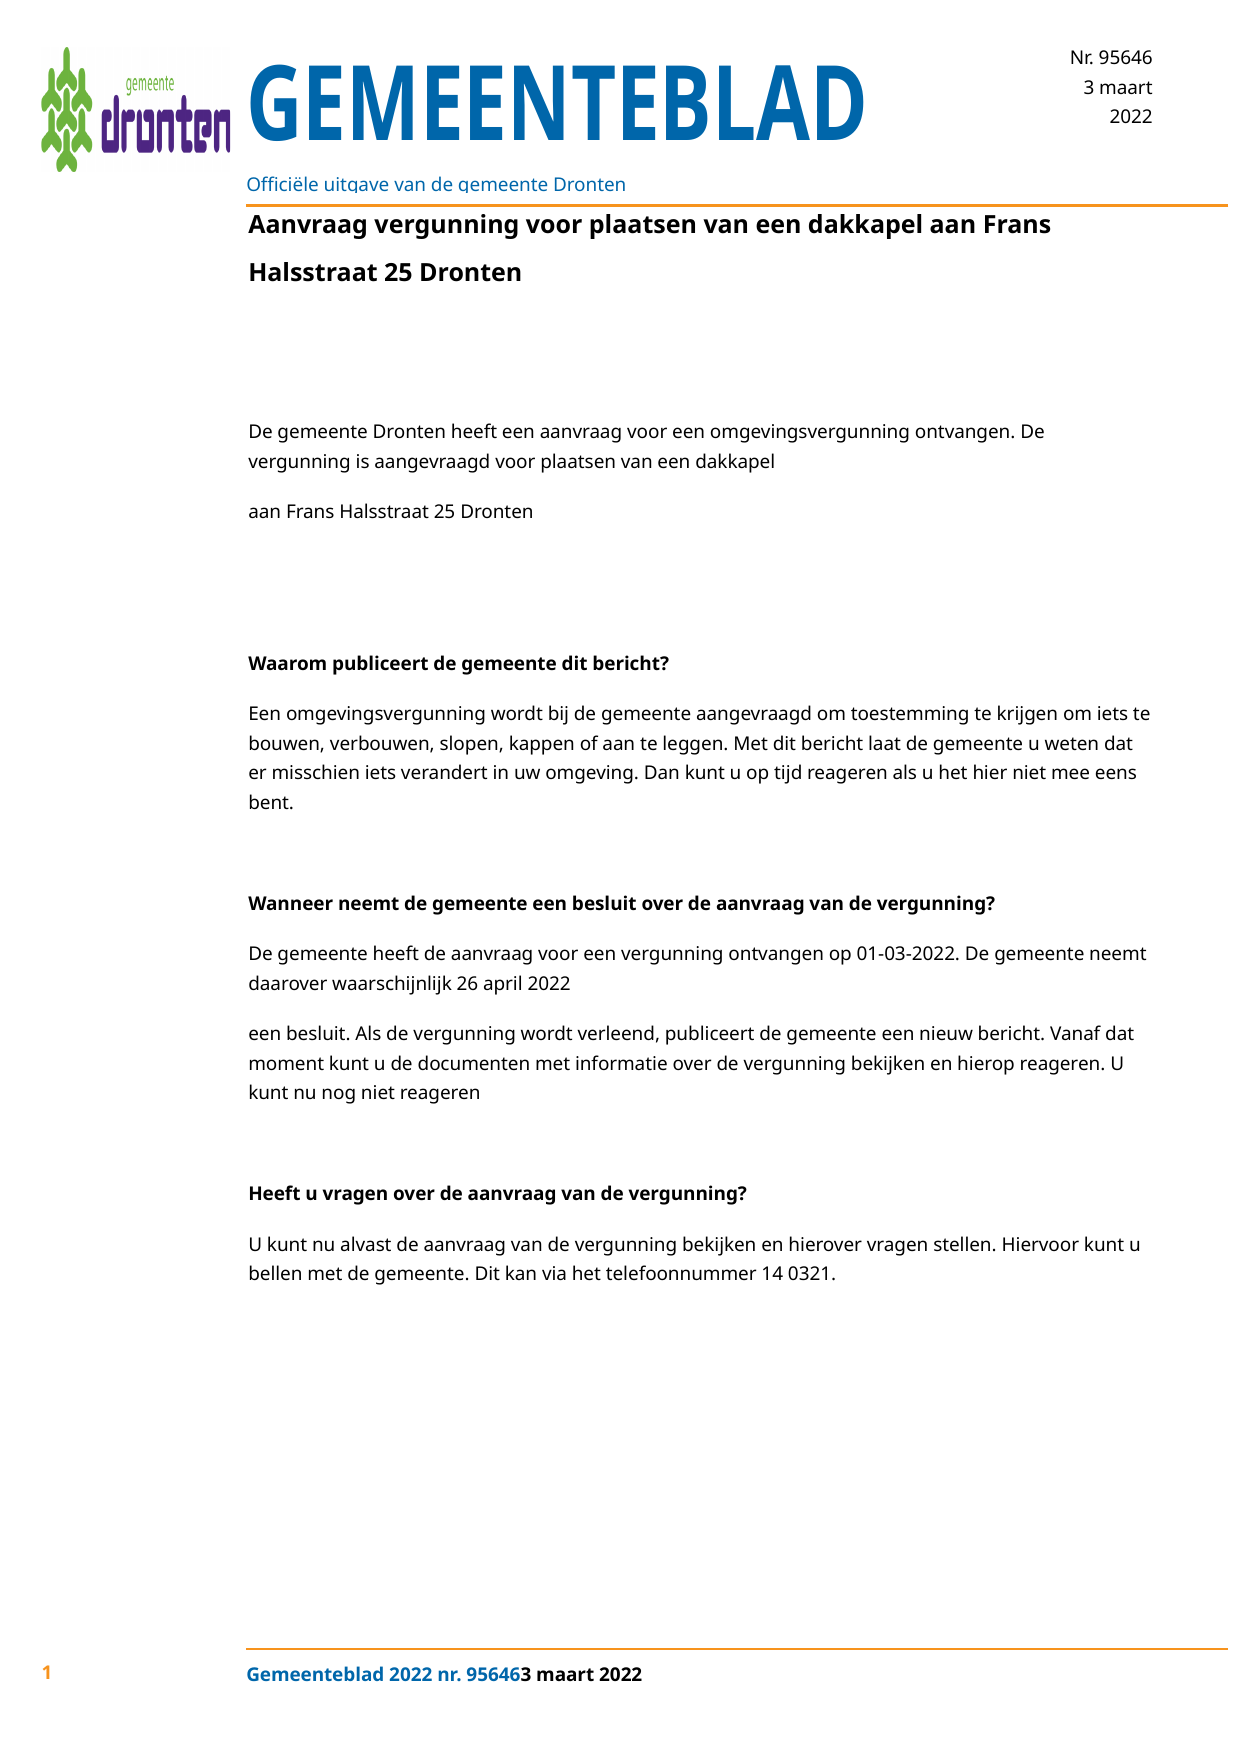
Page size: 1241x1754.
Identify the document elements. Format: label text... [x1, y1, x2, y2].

text De gemeente Dronten heeft een aanvraag voor een omgevingsvergunning ontvangen. De vergunning is aangevraagd voor plaatsen van een dakkapel [248, 419, 1152, 474]
text een besluit. Als de vergunning wordt verleend, publiceert de gemeente een nieuw bericht. Vanaf dat moment kunt u de documenten met informatie over de vergunning bekijken en hierop reageren. U kunt nu nog niet reageren [248, 1020, 1152, 1105]
text Een omgevingsvergunning wordt bij de gemeente aangevraagd om toestemming te krijgen om iets te bouwen, verbouwen, slopen, kappen of aan te leggen. Met dit bericht laat de gemeente u weten dat er misschien iets verandert in uw omgeving. Dan kunt u op tijd reageren als u het hier niet mee eens bent. [248, 700, 1152, 815]
text Heeft u vragen over de aanvraag van de vergunning? [248, 1180, 1152, 1206]
text De gemeente heeft de aanvraag voor een vergunning ontvangen op 01-03-2022. De gemeente neemt daarover waarschijnlijk 26 april 2022 [248, 940, 1152, 996]
text U kunt nu alvast de aanvraag van de vergunning bekijken en hierover vragen stellen. Hiervoor kunt u bellen met de gemeente. Dit kan via het telefoonnummer 14 0321. [248, 1231, 1152, 1286]
text aan Frans Halsstraat 25 Dronten [248, 499, 1152, 524]
text Waarom publiceert de gemeente dit bericht? [248, 650, 1152, 676]
picture [41, 47, 231, 172]
text Wanneer neemt de gemeente een besluit over de aanvraag van de vergunning? [248, 890, 1152, 916]
text Aanvraag vergunning voor plaatsen van een dakkapel aan Frans Halsstraat 25 Dronten [248, 207, 1152, 288]
